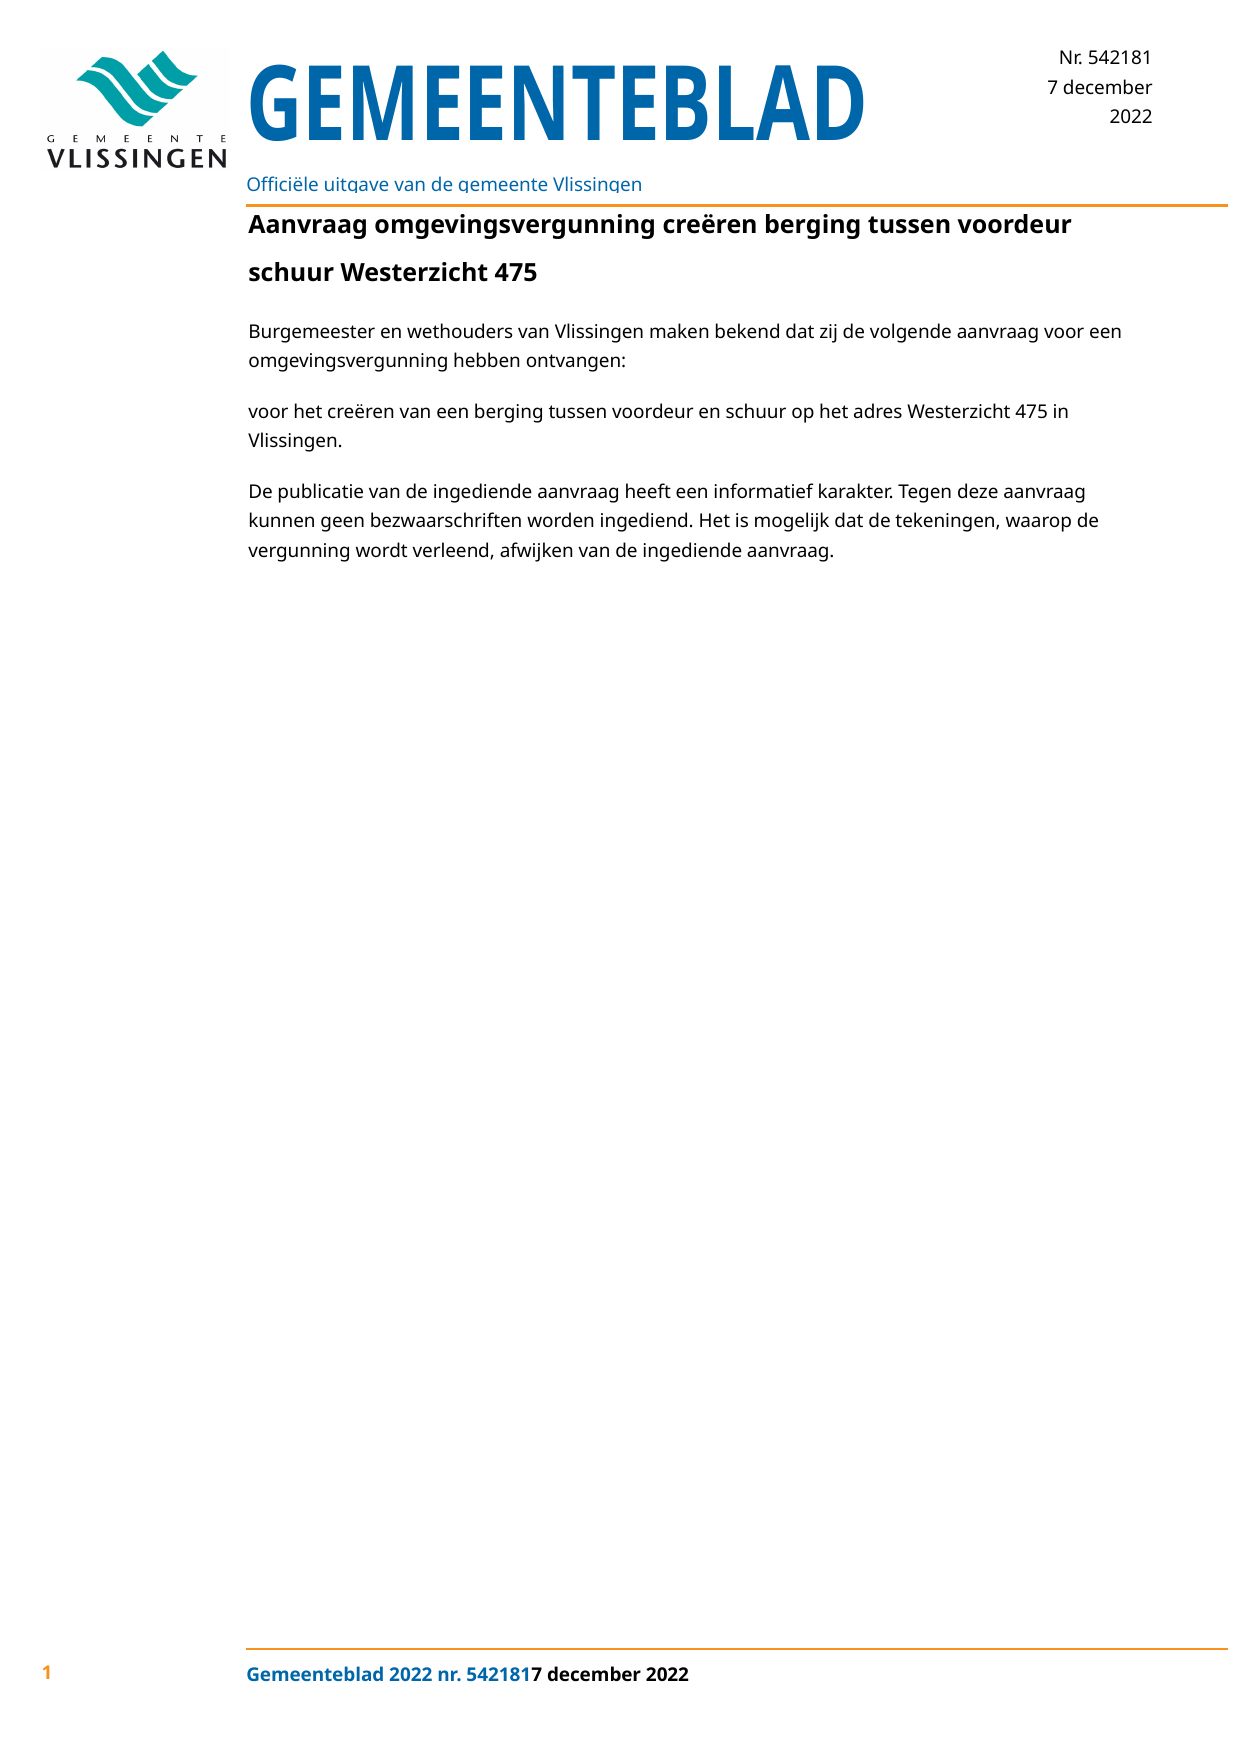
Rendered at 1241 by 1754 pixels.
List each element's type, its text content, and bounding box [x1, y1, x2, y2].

text De publicatie van de ingediende aanvraag heeft een informatief karakter. Tegen deze aanvraag kunnen geen bezwaarschriften worden ingediend. Het is mogelijk dat de tekeningen, waarop de vergunning wordt verleend, afwijken van de ingediende aanvraag. [248, 478, 1152, 563]
picture [41, 47, 231, 172]
text voor het creëren van een berging tussen voordeur en schuur op het adres Westerzicht 475 in Vlissingen. [248, 398, 1152, 453]
text Burgemeester en wethouders van Vlissingen maken bekend dat zij de volgende aanvraag voor een omgevingsvergunning hebben ontvangen: [248, 318, 1152, 373]
text Aanvraag omgevingsvergunning creëren berging tussen voordeur schuur Westerzicht 475 [248, 207, 1152, 288]
